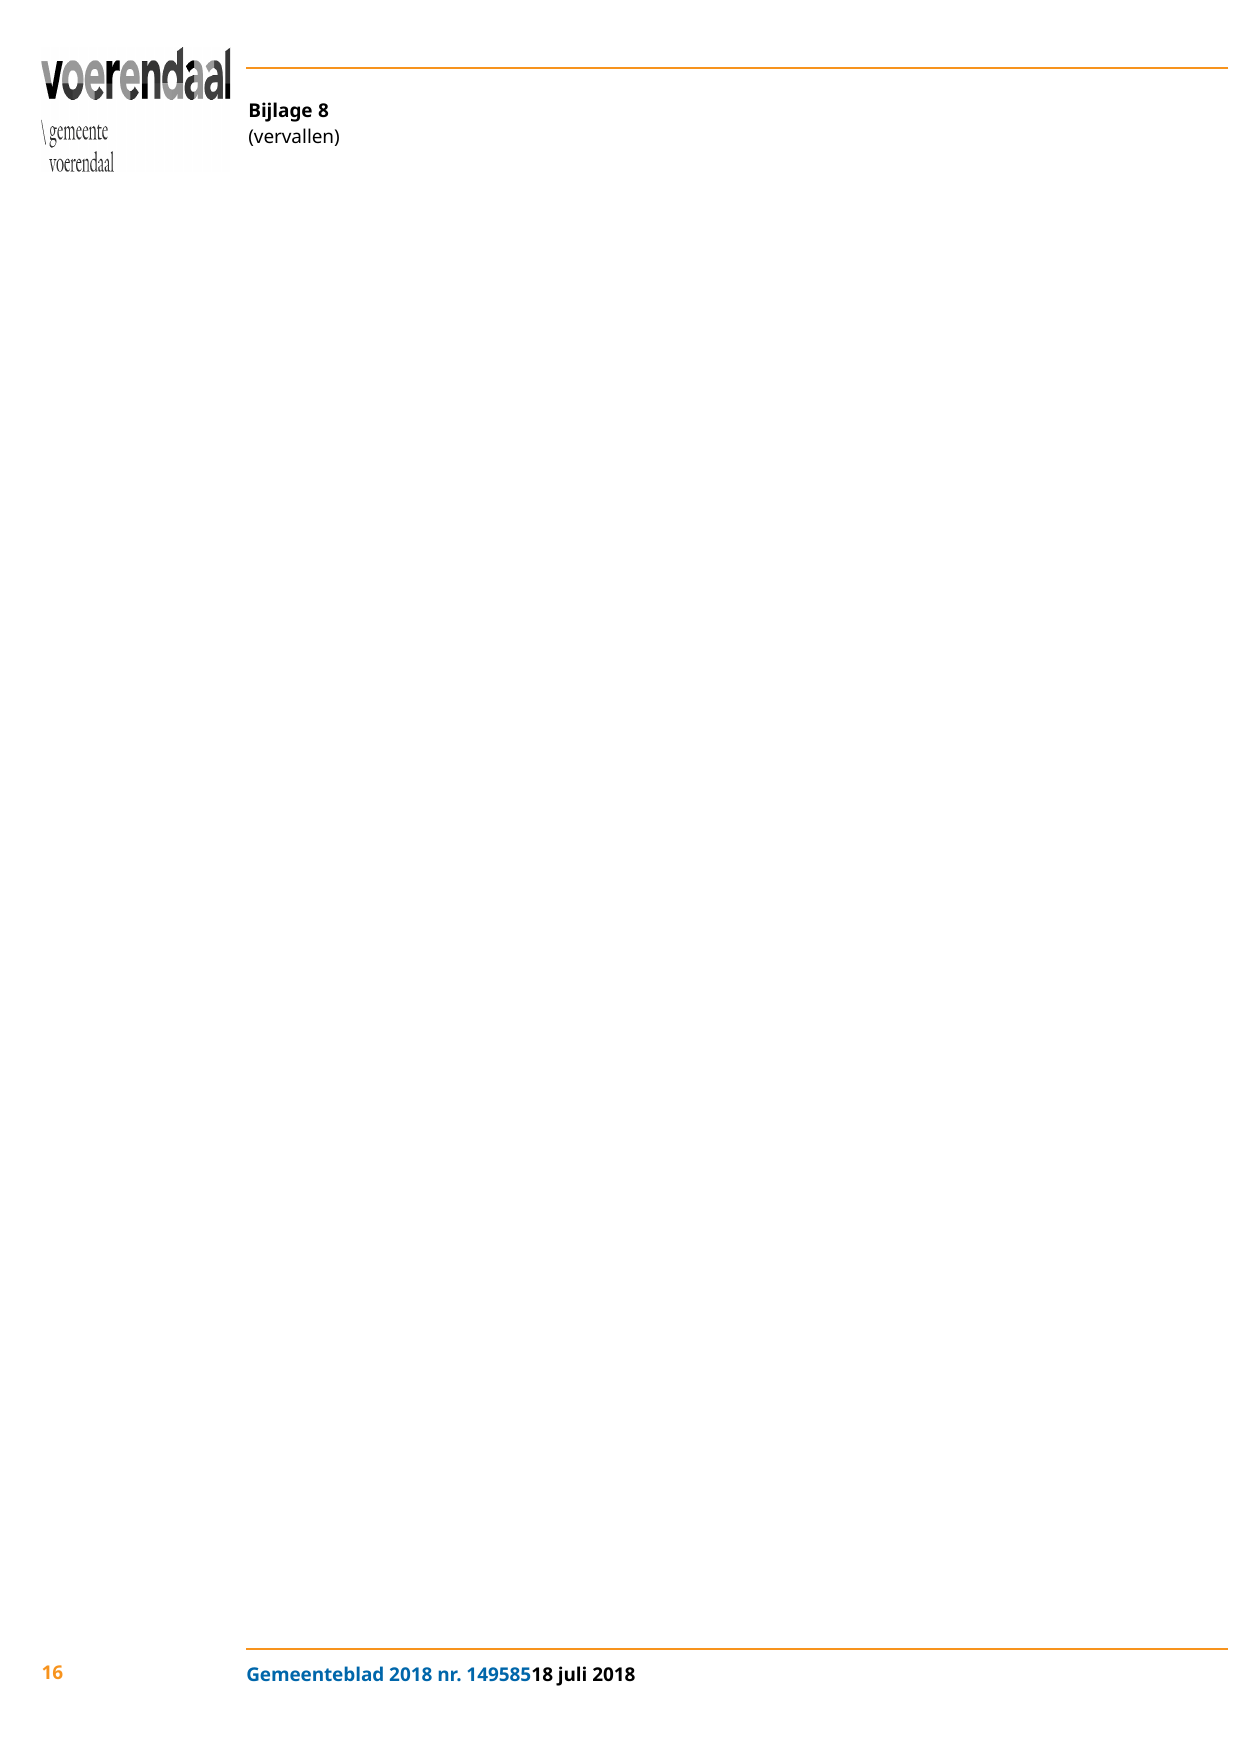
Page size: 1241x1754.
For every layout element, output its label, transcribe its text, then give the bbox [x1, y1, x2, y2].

picture [41, 47, 231, 172]
text Bijlage 8 [248, 95, 1152, 123]
text (vervallen) [248, 123, 1152, 149]
